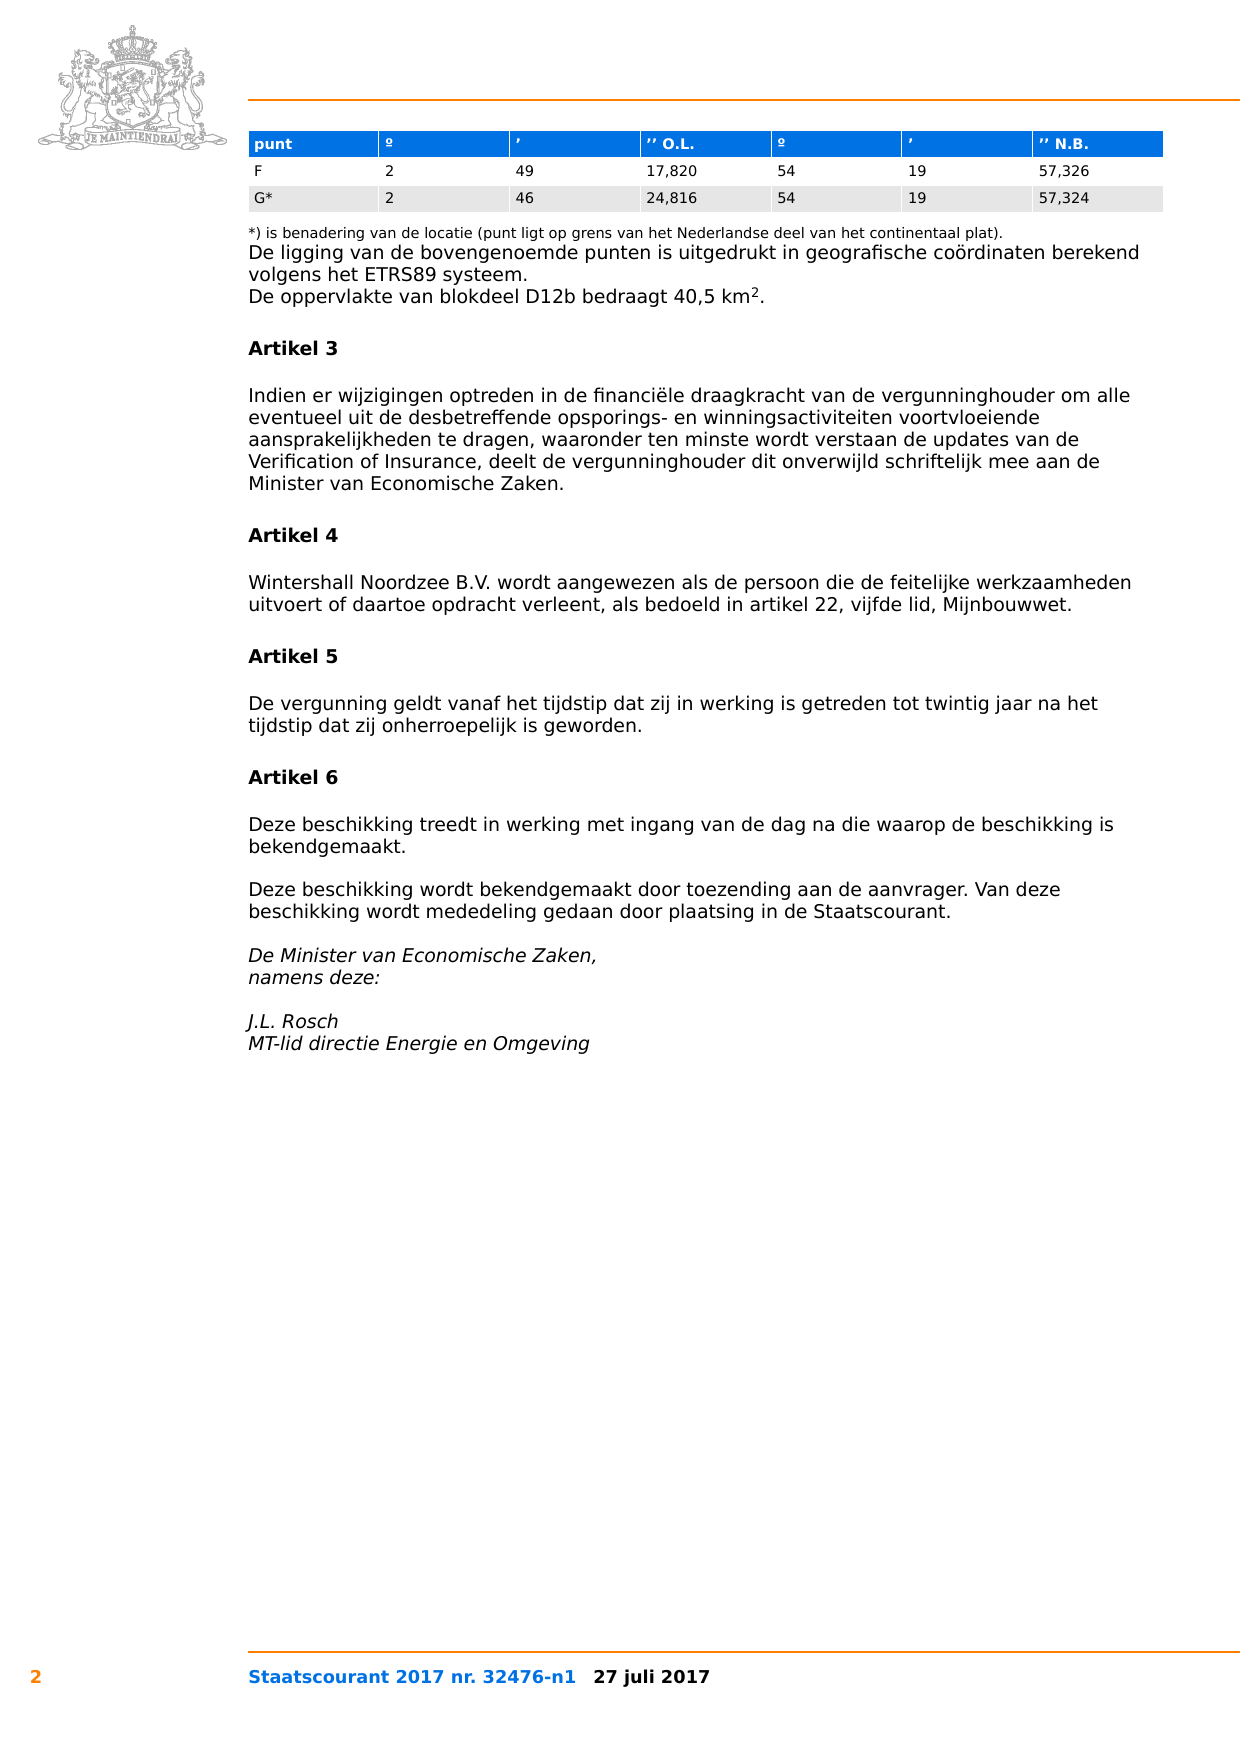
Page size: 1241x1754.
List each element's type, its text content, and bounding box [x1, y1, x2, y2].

table_cell G* [249, 186, 378, 212]
subtitle Artikel 6 [248, 767, 1163, 788]
text De Minister van Economische Zaken, namens deze: J.L. Rosch MT-lid directie Energie en Omgeving [248, 945, 1163, 1055]
table_cell 49 [510, 158, 640, 185]
text Deze beschikking wordt bekendgemaakt door toezending aan de aanvrager. Van deze beschikking wordt mededeling gedaan door plaatsing in de Staatscourant. [248, 879, 1163, 923]
table_header ’ [510, 131, 640, 157]
table_cell F [249, 158, 378, 185]
table_cell 24,816 [641, 186, 771, 212]
text Indien er wijzigingen optreden in de financiële draagkracht van de vergunninghouder om alle eventueel uit de desbetreffende opsporings- en winningsactiviteiten voortvloeiende aansprakelijkheden te dragen, waaronder ten minste wordt verstaan de updates van de Verification of Insurance, deelt de vergunninghouder dit onverwijld schriftelijk mee aan de Minister van Economische Zaken. [248, 385, 1163, 495]
table_cell 46 [510, 186, 640, 212]
text Wintershall Noordzee B.V. wordt aangewezen als de persoon die de feitelijke werkzaamheden uitvoert of daartoe opdracht verleent, als bedoeld in artikel 22, vijfde lid, Mijnbouwwet. [248, 572, 1163, 616]
table_cell 54 [772, 158, 901, 185]
table_cell 19 [902, 186, 1032, 212]
subtitle Artikel 3 [248, 338, 1163, 360]
table_header º [379, 131, 509, 157]
table_cell 19 [902, 158, 1032, 185]
subtitle Artikel 4 [248, 525, 1163, 547]
table_cell *) is benadering van de locatie (punt ligt op grens van het Nederlandse deel van het continentaal plat). [248, 213, 1163, 242]
table_header º [772, 131, 901, 157]
table_header punt [249, 131, 378, 157]
table_cell 57,326 [1033, 158, 1163, 185]
table_header ’’ N.B. [1033, 131, 1163, 157]
table_header ’’ O.L. [641, 131, 771, 157]
table_cell 54 [772, 186, 901, 212]
table_cell 2 [379, 158, 509, 185]
table_cell 57,324 [1033, 186, 1163, 212]
text De vergunning geldt vanaf het tijdstip dat zij in werking is getreden tot twintig jaar na het tijdstip dat zij onherroepelijk is geworden. [248, 693, 1163, 737]
text De oppervlakte van blokdeel D12b bedraagt 40,5 km2. [248, 286, 1163, 308]
table_header ’ [902, 131, 1032, 157]
text Deze beschikking treedt in werking met ingang van de dag na die waarop de beschikking is bekendgemaakt. [248, 813, 1163, 857]
table_cell 17,820 [641, 158, 771, 185]
text De ligging van de bovengenoemde punten is uitgedrukt in geografische coördinaten berekend volgens het ETRS89 systeem. [248, 242, 1163, 286]
picture [38, 25, 227, 150]
subtitle Artikel 5 [248, 646, 1163, 668]
table_cell 2 [379, 186, 509, 212]
